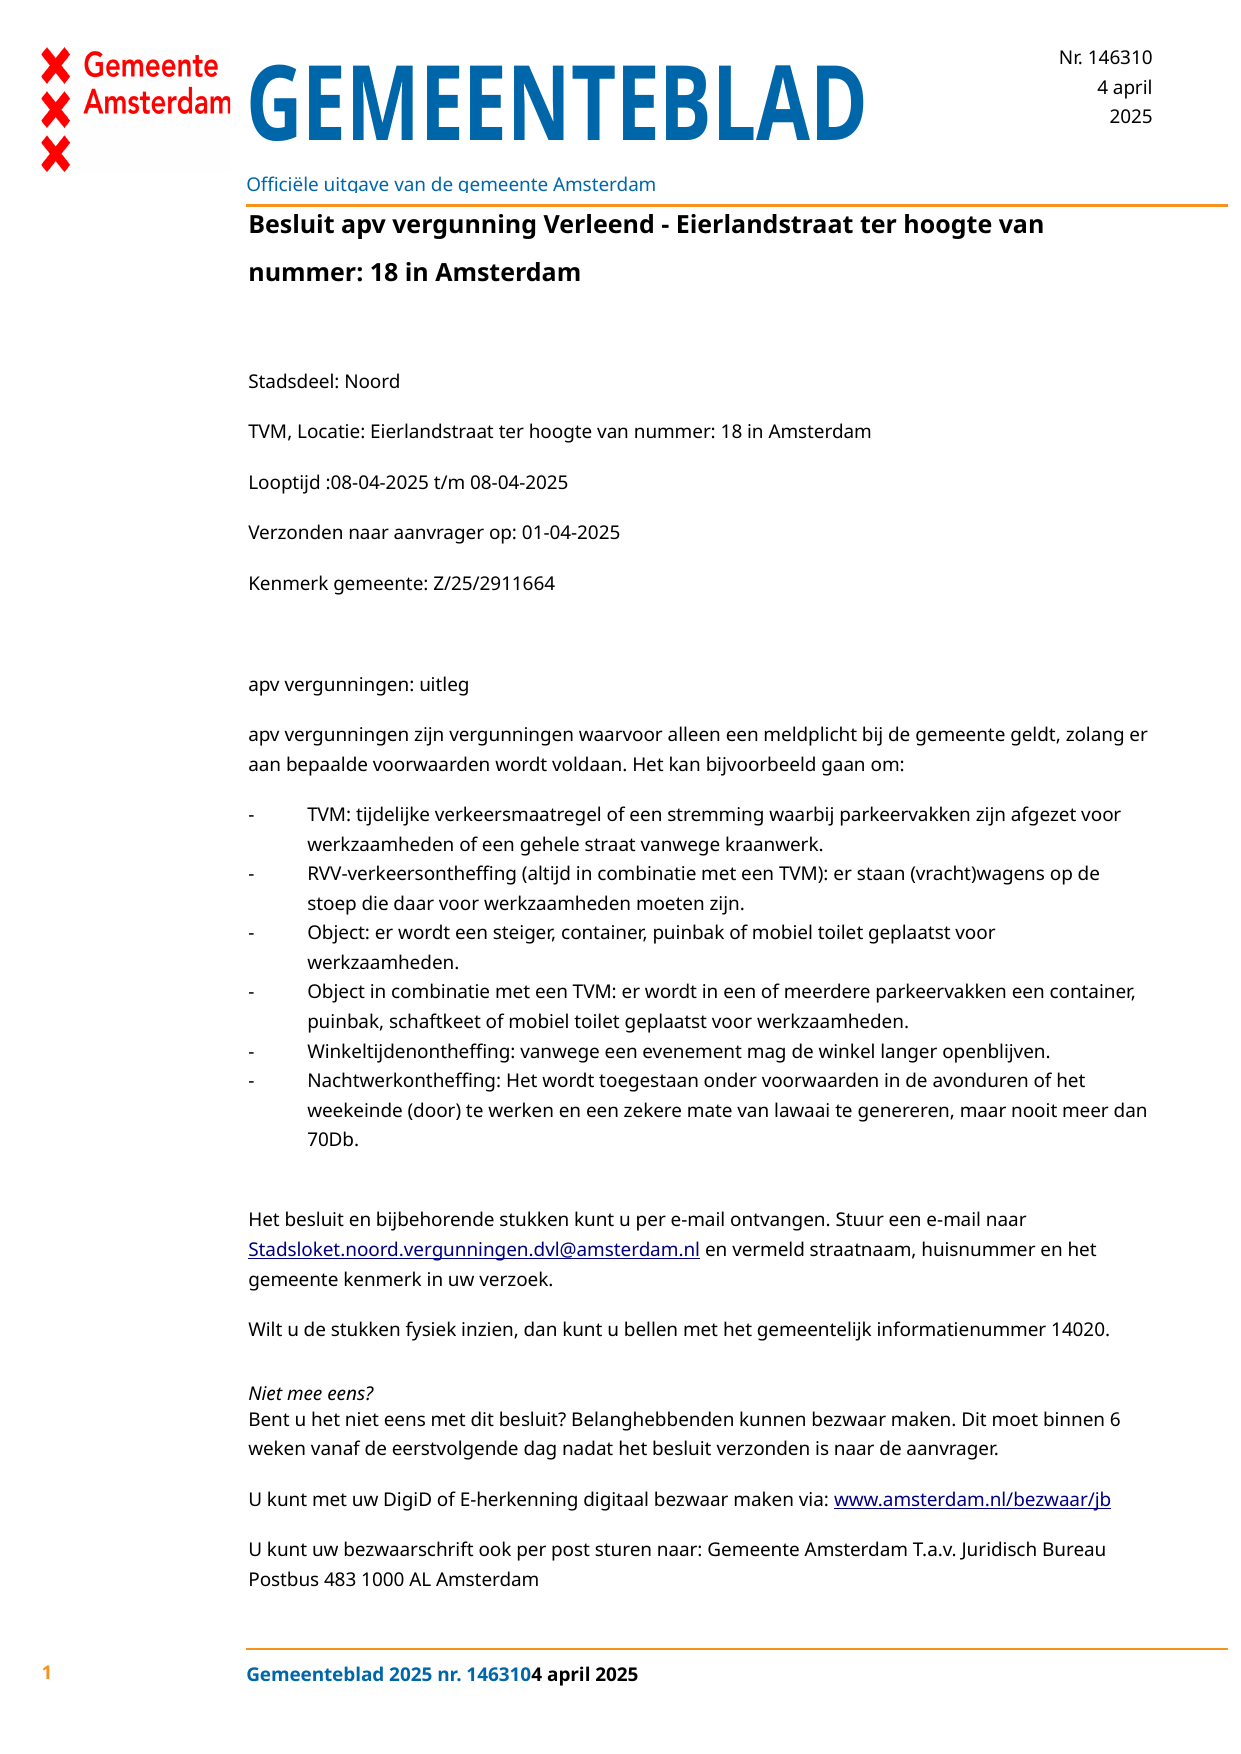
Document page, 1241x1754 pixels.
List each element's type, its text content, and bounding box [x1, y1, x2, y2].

list RVV-verkeersontheffing (altijd in combinatie met een TVM): er staan (vracht)wagens op de stoep die daar voor werkzaamheden moeten zijn. [248, 860, 1152, 916]
text Kenmerk gemeente: Z/25/2911664 [248, 570, 1152, 596]
list Object in combinatie met een TVM: er wordt in een of meerdere parkeervakken een container, puinbak, schaftkeet of mobiel toilet geplaatst voor werkzaamheden. [248, 979, 1152, 1034]
picture [41, 47, 231, 172]
text Niet mee eens? [248, 1380, 1152, 1406]
text Bent u het niet eens met dit besluit? Belanghebbenden kunnen bezwaar maken. Dit moet binnen 6 weken vanaf de eerstvolgende dag nadat het besluit verzonden is naar de aanvrager. [248, 1406, 1152, 1461]
text Wilt u de stukken fysiek inzien, dan kunt u bellen met het gemeentelijk informatienummer 14020. [248, 1316, 1152, 1342]
list Winkeltijdenontheffing: vanwege een evenement mag de winkel langer openblijven. [248, 1038, 1152, 1064]
text Verzonden naar aanvrager op: 01-04-2025 [248, 519, 1152, 545]
list Object: er wordt een steiger, container, puinbak of mobiel toilet geplaatst voor werkzaamheden. [248, 919, 1152, 975]
text apv vergunningen: uitleg [248, 671, 1152, 697]
text TVM, Locatie: Eierlandstraat ter hoogte van nummer: 18 in Amsterdam [248, 419, 1152, 444]
text Besluit apv vergunning Verleend - Eierlandstraat ter hoogte van nummer: 18 in Amsterdam [248, 207, 1152, 288]
text apv vergunningen zijn vergunningen waarvoor alleen een meldplicht bij de gemeente geldt, zolang er aan bepaalde voorwaarden wordt voldaan. Het kan bijvoorbeeld gaan om: [248, 721, 1152, 777]
text Looptijd :08-04-2025 t/m 08-04-2025 [248, 469, 1152, 495]
text Het besluit en bijbehorende stukken kunt u per e-mail ontvangen. Stuur een e-mail naar Stadsloket.noord.vergunningen.dvl@amsterdam.nl en vermeld straatnaam, huisnummer en het gemeente kenmerk in uw verzoek. [248, 1207, 1152, 1292]
list TVM: tijdelijke verkeersmaatregel of een stremming waarbij parkeervakken zijn afgezet voor werkzaamheden of een gehele straat vanwege kraanwerk. [248, 801, 1152, 857]
text U kunt met uw DigiD of E-herkenning digitaal bezwaar maken via: www.amsterdam.nl/bezwaar/jb [248, 1486, 1152, 1512]
text Stadsdeel: Noord [248, 368, 1152, 394]
text U kunt uw bezwaarschrift ook per post sturen naar: Gemeente Amsterdam T.a.v. Juridisch Bureau Postbus 483 1000 AL Amsterdam [248, 1536, 1152, 1592]
list Nachtwerkontheffing: Het wordt toegestaan onder voorwaarden in de avonduren of het weekeinde (door) te werken en een zekere mate van lawaai te genereren, maar nooit meer dan 70Db. [248, 1067, 1152, 1152]
